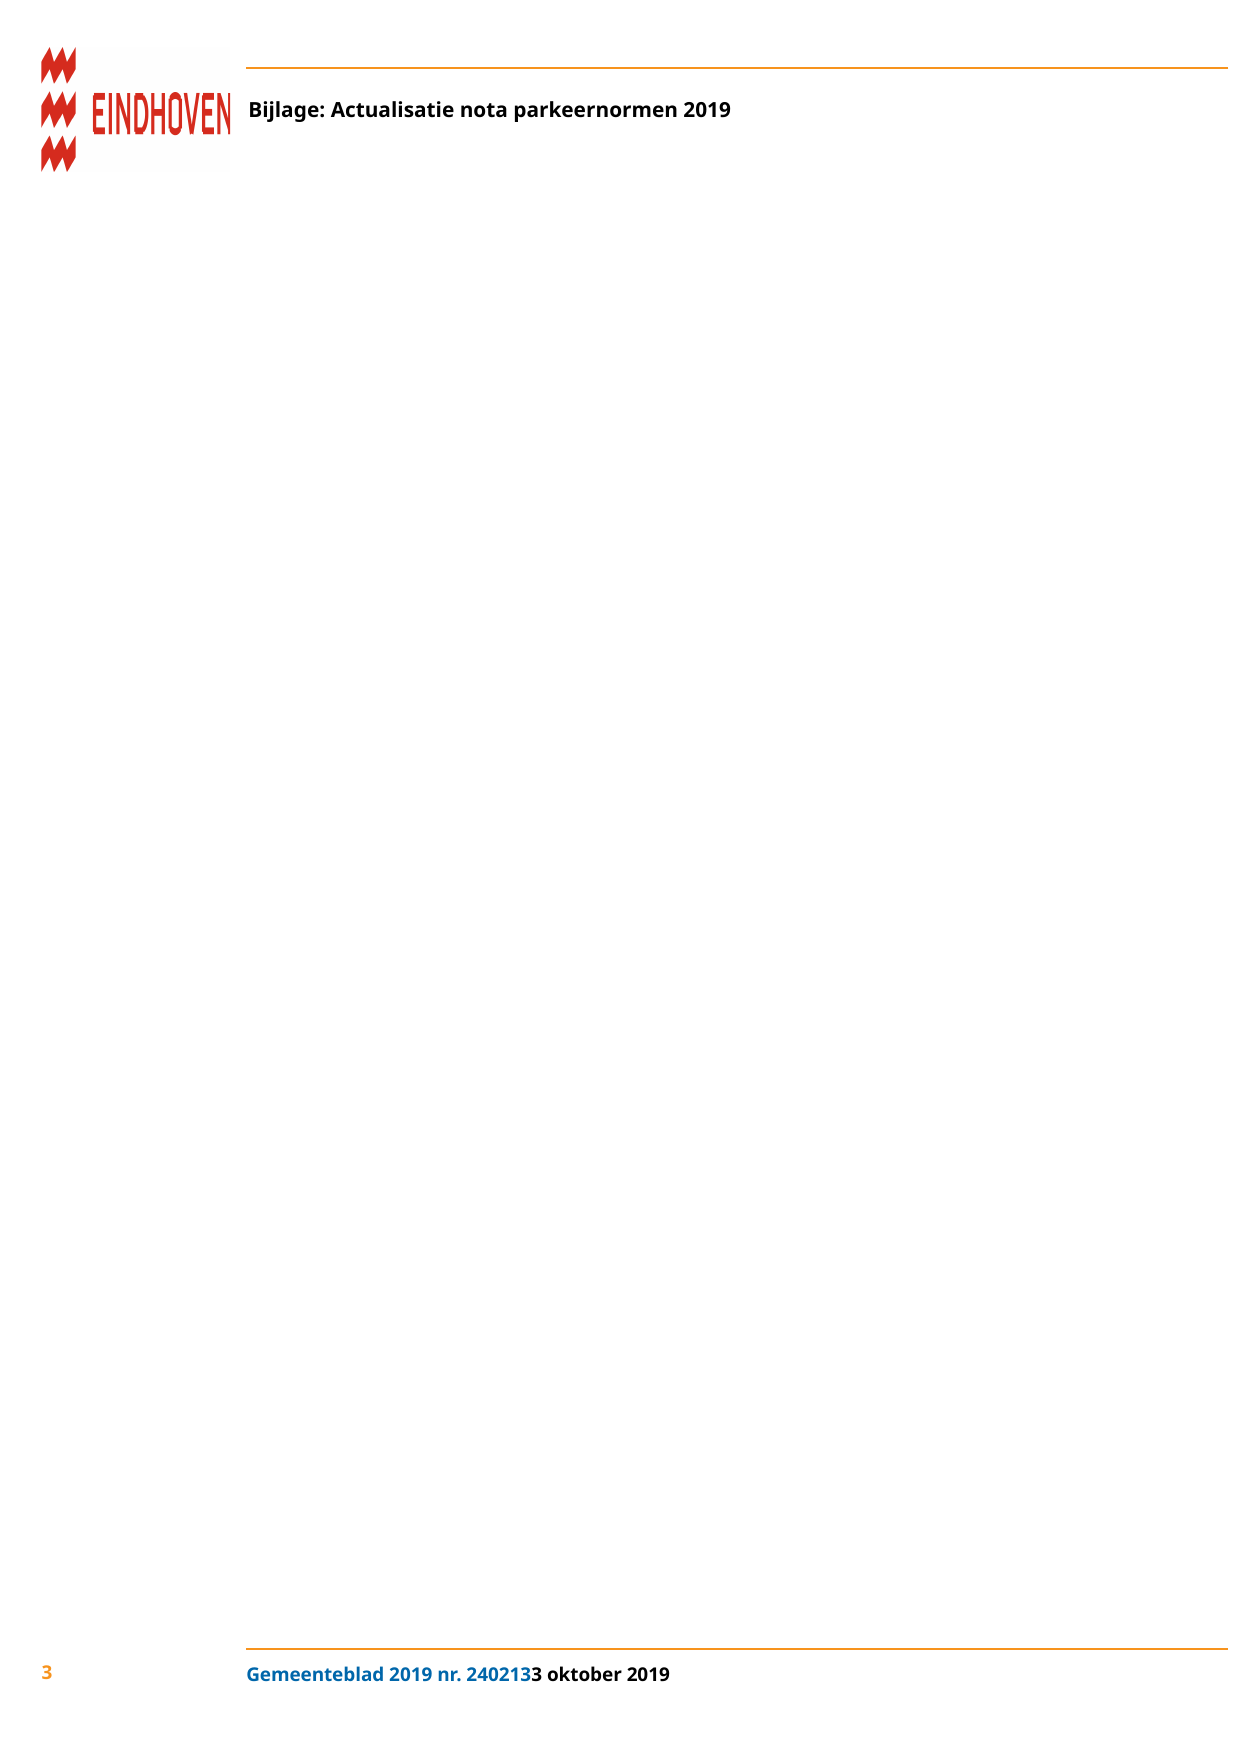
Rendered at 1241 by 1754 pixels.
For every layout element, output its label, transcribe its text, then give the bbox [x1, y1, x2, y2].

picture [41, 47, 231, 172]
text Bijlage: Actualisatie nota parkeernormen 2019 [248, 95, 1152, 123]
